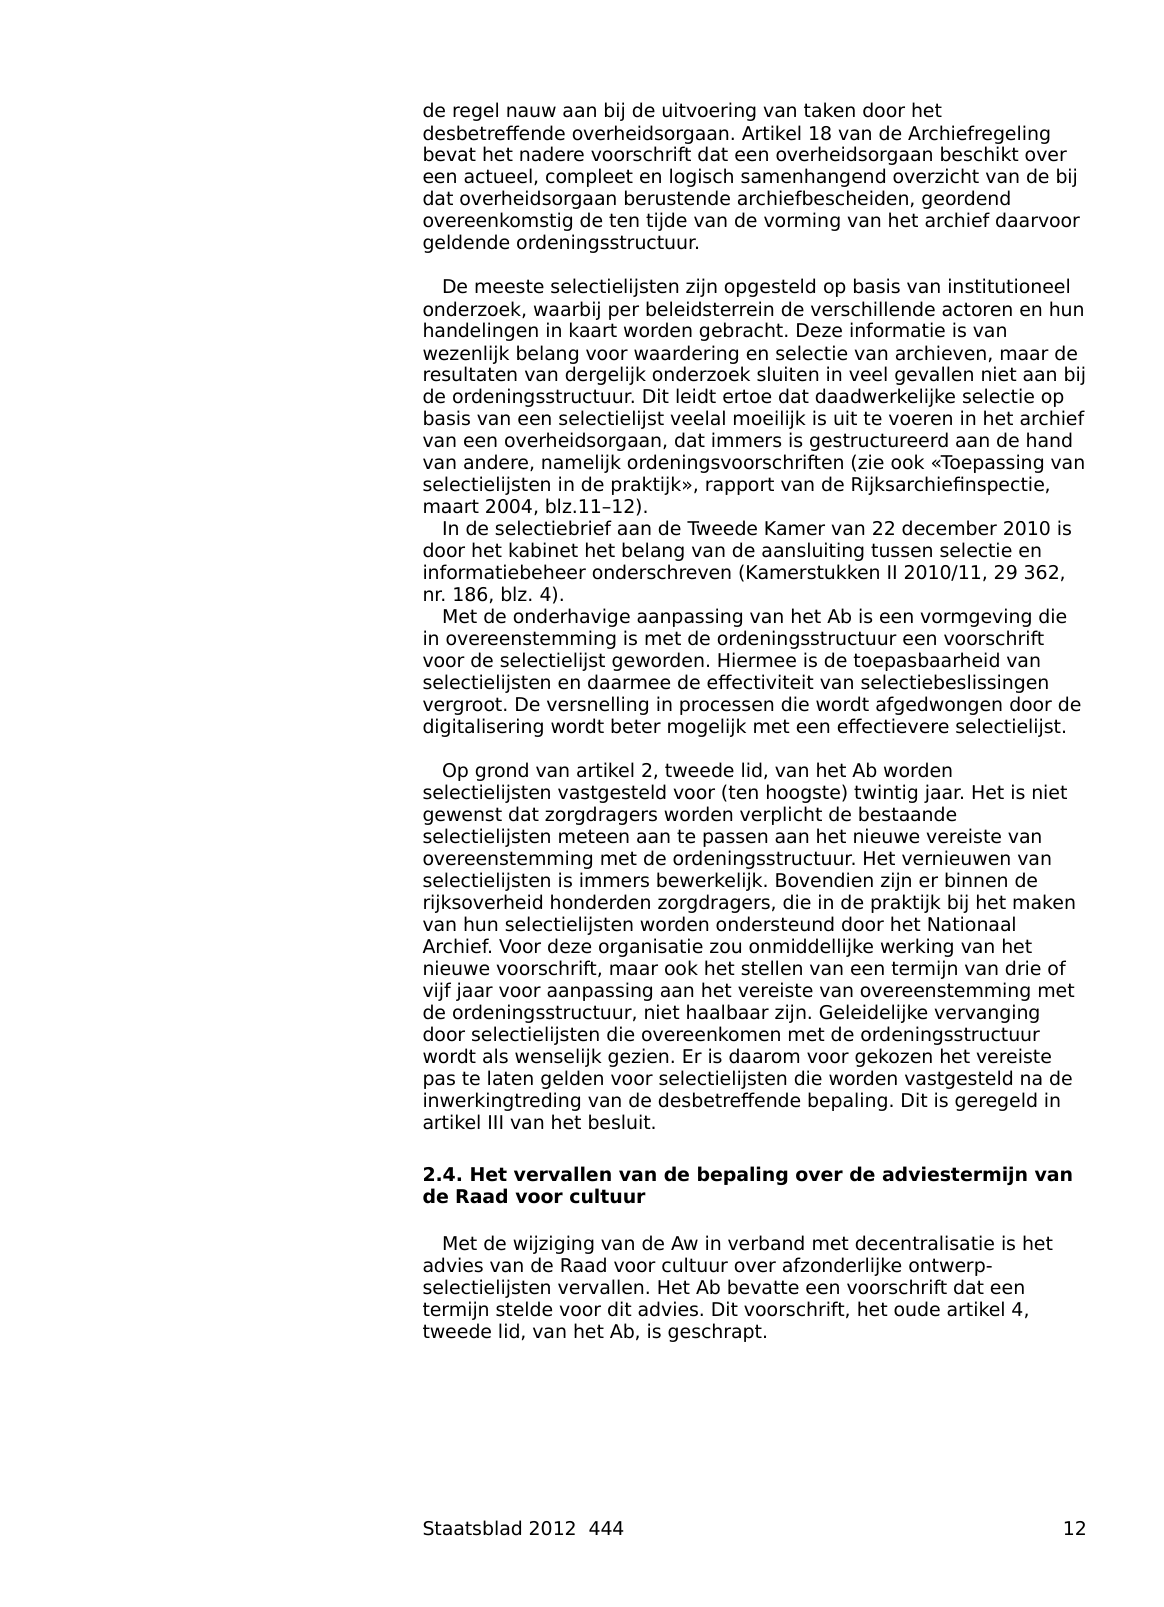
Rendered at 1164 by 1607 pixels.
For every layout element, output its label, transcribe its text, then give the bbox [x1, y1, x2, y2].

text de regel nauw aan bij de uitvoering van taken door het desbetreffende overheidsorgaan. Artikel 18 van de Archiefregeling bevat het nadere voorschrift dat een overheidsorgaan beschikt over een actueel, compleet en logisch samenhangend overzicht van de bij dat overheidsorgaan berustende archiefbescheiden, geordend overeenkomstig de ten tijde van de vorming van het archief daarvoor geldende ordeningsstructuur. [422, 100, 1087, 254]
text Met de onderhavige aanpassing van het Ab is een vormgeving die in overeenstemming is met de ordeningsstructuur een voorschrift voor de selectielijst geworden. Hiermee is de toepasbaarheid van selectielijsten en daarmee de effectiviteit van selectiebeslissingen vergroot. De versnelling in processen die wordt afgedwongen door de digitalisering wordt beter mogelijk met een effectievere selectielijst. [422, 606, 1087, 738]
text De meeste selectielijsten zijn opgesteld op basis van institutioneel onderzoek, waarbij per beleidsterrein de verschillende actoren en hun handelingen in kaart worden gebracht. Deze informatie is van wezenlijk belang voor waardering en selectie van archieven, maar de resultaten van dergelijk onderzoek sluiten in veel gevallen niet aan bij de ordeningsstructuur. Dit leidt ertoe dat daadwerkelijke selectie op basis van een selectielijst veelal moeilijk is uit te voeren in het archief van een overheidsorgaan, dat immers is gestructureerd aan de hand van andere, namelijk ordeningsvoorschriften (zie ook «Toepassing van selectielijsten in de praktijk», rapport van de Rijksarchiefinspectie, maart 2004, blz.11–12). [422, 276, 1087, 518]
subtitle 2.4. Het vervallen van de bepaling over de adviestermijn van de Raad voor cultuur [422, 1164, 1087, 1208]
text Op grond van artikel 2, tweede lid, van het Ab worden selectielijsten vastgesteld voor (ten hoogste) twintig jaar. Het is niet gewenst dat zorgdragers worden verplicht de bestaande selectielijsten meteen aan te passen aan het nieuwe vereiste van overeenstemming met de ordeningsstructuur. Het vernieuwen van selectielijsten is immers bewerkelijk. Bovendien zijn er binnen de rijksoverheid honderden zorgdragers, die in de praktijk bij het maken van hun selectielijsten worden ondersteund door het Nationaal Archief. Voor deze organisatie zou onmiddellijke werking van het nieuwe voorschrift, maar ook het stellen van een termijn van drie of vijf jaar voor aanpassing aan het vereiste van overeenstemming met de ordeningsstructuur, niet haalbaar zijn. Geleidelijke vervanging door selectielijsten die overeenkomen met de ordeningsstructuur wordt als wenselijk gezien. Er is daarom voor gekozen het vereiste pas te laten gelden voor selectielijsten die worden vastgesteld na de inwerkingtreding van de desbetreffende bepaling. Dit is geregeld in artikel III van het besluit. [422, 760, 1087, 1134]
text Met de wijziging van de Aw in verband met decentralisatie is het advies van de Raad voor cultuur over afzonderlijke ontwerp-selectielijsten vervallen. Het Ab bevatte een voorschrift dat een termijn stelde voor dit advies. Dit voorschrift, het oude artikel 4, tweede lid, van het Ab, is geschrapt. [422, 1233, 1087, 1343]
text In de selectiebrief aan de Tweede Kamer van 22 december 2010 is door het kabinet het belang van de aansluiting tussen selectie en informatiebeheer onderschreven (Kamerstukken II 2010/11, 29 362, nr. 186, blz. 4). [422, 518, 1087, 606]
